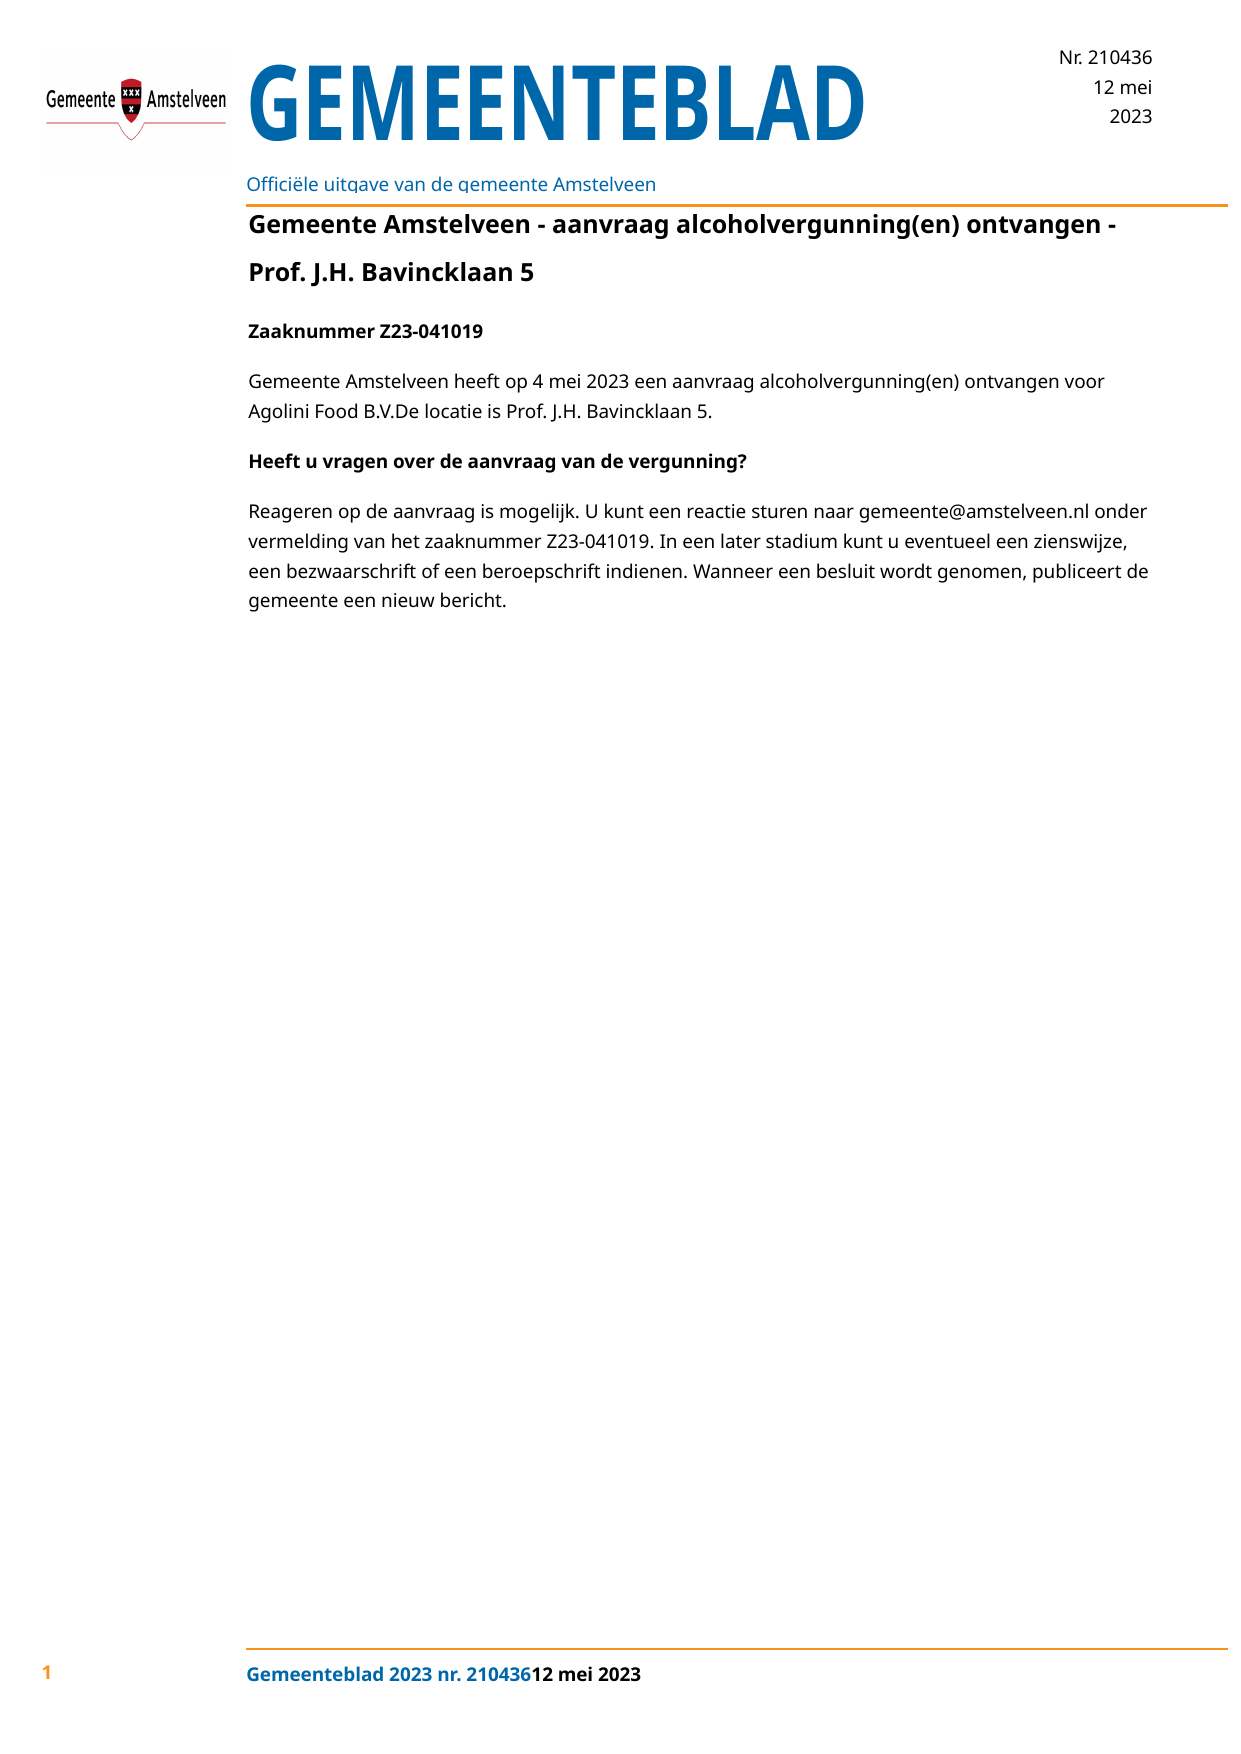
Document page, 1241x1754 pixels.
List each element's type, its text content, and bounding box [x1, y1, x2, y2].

text Heeft u vragen over de aanvraag van de vergunning? [248, 448, 1152, 474]
text Reageren op de aanvraag is mogelijk. U kunt een reactie sturen naar gemeente@amstelveen.nl onder vermelding van het zaaknummer Z23-041019. In een later stadium kunt u eventueel een zienswijze, een bezwaarschrift of een beroepschrift indienen. Wanneer een besluit wordt genomen, publiceert de gemeente een nieuw bericht. [248, 499, 1152, 613]
text Gemeente Amstelveen - aanvraag alcoholvergunning(en) ontvangen - Prof. J.H. Bavincklaan 5 [248, 207, 1152, 288]
picture [41, 47, 231, 172]
text Zaaknummer Z23-041019 [248, 318, 1152, 344]
text Gemeente Amstelveen heeft op 4 mei 2023 een aanvraag alcoholvergunning(en) ontvangen voor Agolini Food B.V.De locatie is Prof. J.H. Bavincklaan 5. [248, 368, 1152, 424]
